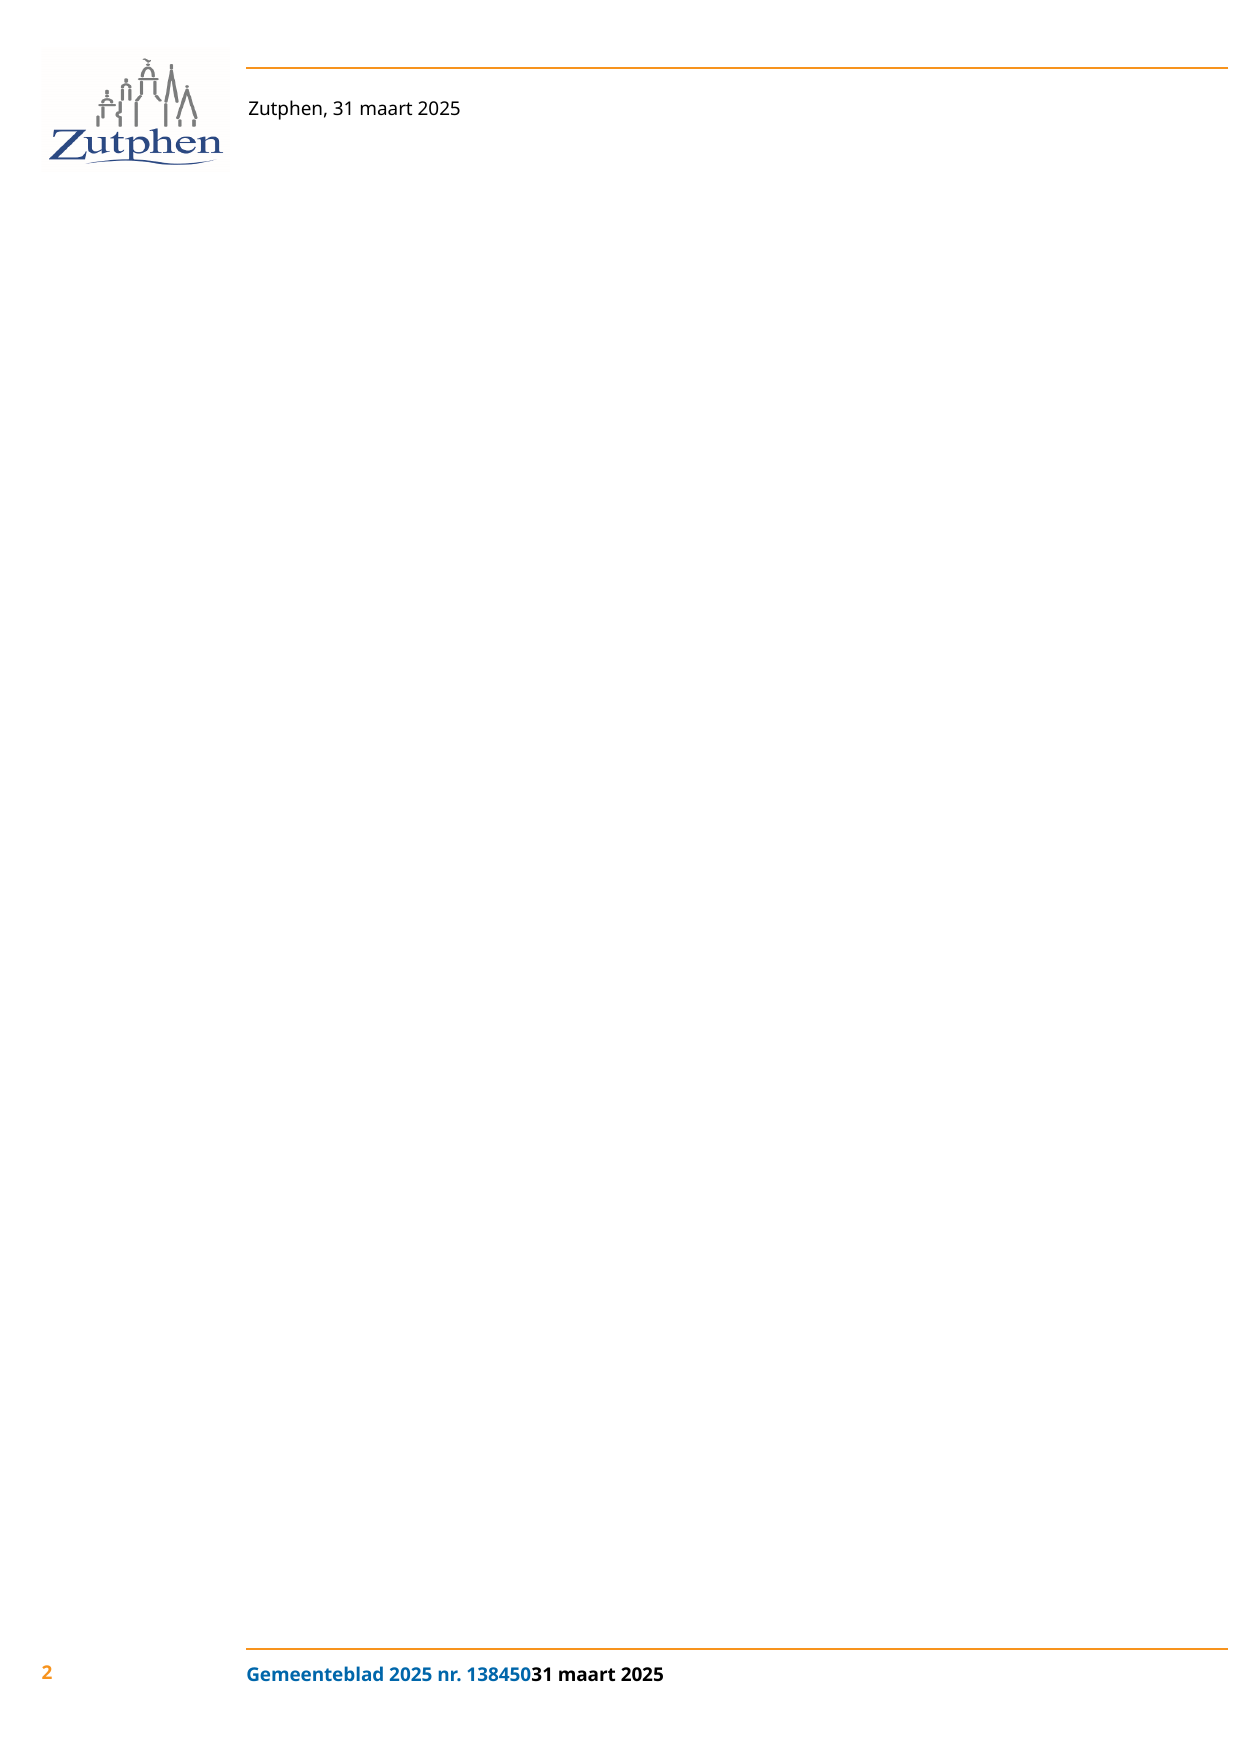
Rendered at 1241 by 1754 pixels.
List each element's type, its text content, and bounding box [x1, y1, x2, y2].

picture [41, 47, 231, 172]
text Zutphen, 31 maart 2025 [248, 95, 1152, 121]
